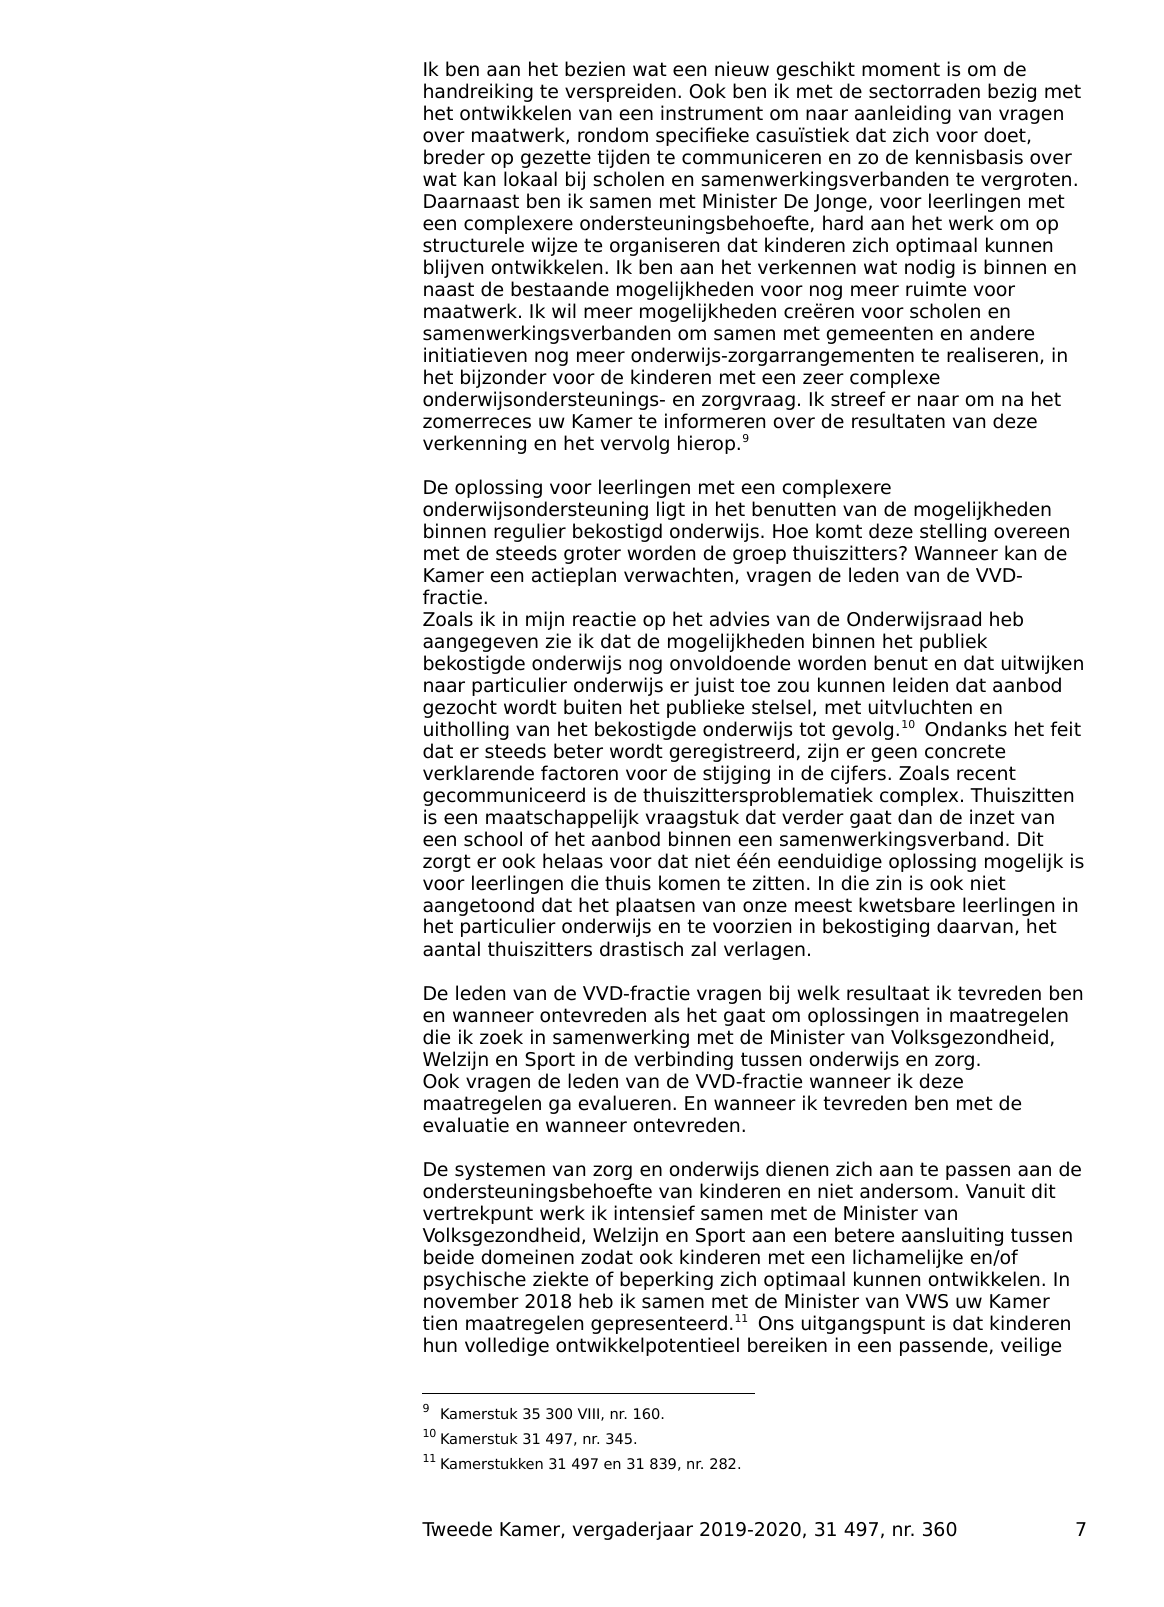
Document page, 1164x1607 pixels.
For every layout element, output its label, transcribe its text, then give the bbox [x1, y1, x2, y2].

text De oplossing voor leerlingen met een complexere onderwijsondersteuning ligt in het benutten van de mogelijkheden binnen regulier bekostigd onderwijs. Hoe komt deze stelling overeen met de steeds groter worden de groep thuiszitters? Wanneer kan de Kamer een actieplan verwachten, vragen de leden van de VVD-fractie. [422, 477, 1087, 609]
text Ook vragen de leden van de VVD-fractie wanneer ik deze maatregelen ga evalueren. En wanneer ik tevreden ben met de evaluatie en wanneer ontevreden. [422, 1071, 1087, 1136]
text Zoals ik in mijn reactie op het advies van de Onderwijsraad heb aangegeven zie ik dat de mogelijkheden binnen het publiek bekostigde onderwijs nog onvoldoende worden benut en dat uitwijken naar particulier onderwijs er juist toe zou kunnen leiden dat aanbod gezocht wordt buiten het publieke stelsel, met uitvluchten en uitholling van het bekostigde onderwijs tot gevolg. Ondanks het feit dat er steeds beter wordt geregistreerd, zijn er geen concrete verklarende factoren voor de stijging in de cijfers. Zoals recent gecommuniceerd is de thuiszittersproblematiek complex. Thuiszitten is een maatschappelijk vraagstuk dat verder gaat dan de inzet van een school of het aanbod binnen een samenwerkingsverband. Dit zorgt er ook helaas voor dat niet één eenduidige oplossing mogelijk is voor leerlingen die thuis komen te zitten. In die zin is ook niet aangetoond dat het plaatsen van onze meest kwetsbare leerlingen in het particulier onderwijs en te voorzien in bekostiging daarvan, het aantal thuiszitters drastisch zal verlagen. [422, 609, 1087, 960]
text Kamerstuk 31 497, nr. 345. [422, 1427, 1087, 1449]
text De leden van de VVD-fractie vragen bij welk resultaat ik tevreden ben en wanneer ontevreden als het gaat om oplossingen in maatregelen die ik zoek in samenwerking met de Minister van Volksgezondheid, Welzijn en Sport in de verbinding tussen onderwijs en zorg. [422, 983, 1087, 1071]
text De systemen van zorg en onderwijs dienen zich aan te passen aan de ondersteuningsbehoefte van kinderen en niet andersom. Vanuit dit vertrekpunt werk ik intensief samen met de Minister van Volksgezondheid, Welzijn en Sport aan een betere aansluiting tussen beide domeinen zodat ook kinderen met een lichamelijke en/of psychische ziekte of beperking zich optimaal kunnen ontwikkelen. In november 2018 heb ik samen met de Minister van VWS uw Kamer tien maatregelen gepresenteerd. Ons uitgangspunt is dat kinderen hun volledige ontwikkelpotentieel bereiken in een passende, veilige [422, 1159, 1087, 1356]
text Kamerstukken 31 497 en 31 839, nr. 282. [422, 1452, 1087, 1474]
text Ik ben aan het bezien wat een nieuw geschikt moment is om de handreiking te verspreiden. Ook ben ik met de sectorraden bezig met het ontwikkelen van een instrument om naar aanleiding van vragen over maatwerk, rondom specifieke casuïstiek dat zich voor doet, breder op gezette tijden te communiceren en zo de kennisbasis over wat kan lokaal bij scholen en samenwerkingsverbanden te vergroten. Daarnaast ben ik samen met Minister De Jonge, voor leerlingen met een complexere ondersteuningsbehoefte, hard aan het werk om op structurele wijze te organiseren dat kinderen zich optimaal kunnen blijven ontwikkelen. Ik ben aan het verkennen wat nodig is binnen en naast de bestaande mogelijkheden voor nog meer ruimte voor maatwerk. Ik wil meer mogelijkheden creëren voor scholen en samenwerkingsverbanden om samen met gemeenten en andere initiatieven nog meer onderwijs-zorgarrangementen te realiseren, in het bijzonder voor de kinderen met een zeer complexe onderwijsondersteunings- en zorgvraag. Ik streef er naar om na het zomerreces uw Kamer te informeren over de resultaten van deze verkenning en het vervolg hierop. [422, 59, 1087, 455]
text Kamerstuk 35 300 VIII, nr. 160. [422, 1402, 1087, 1424]
